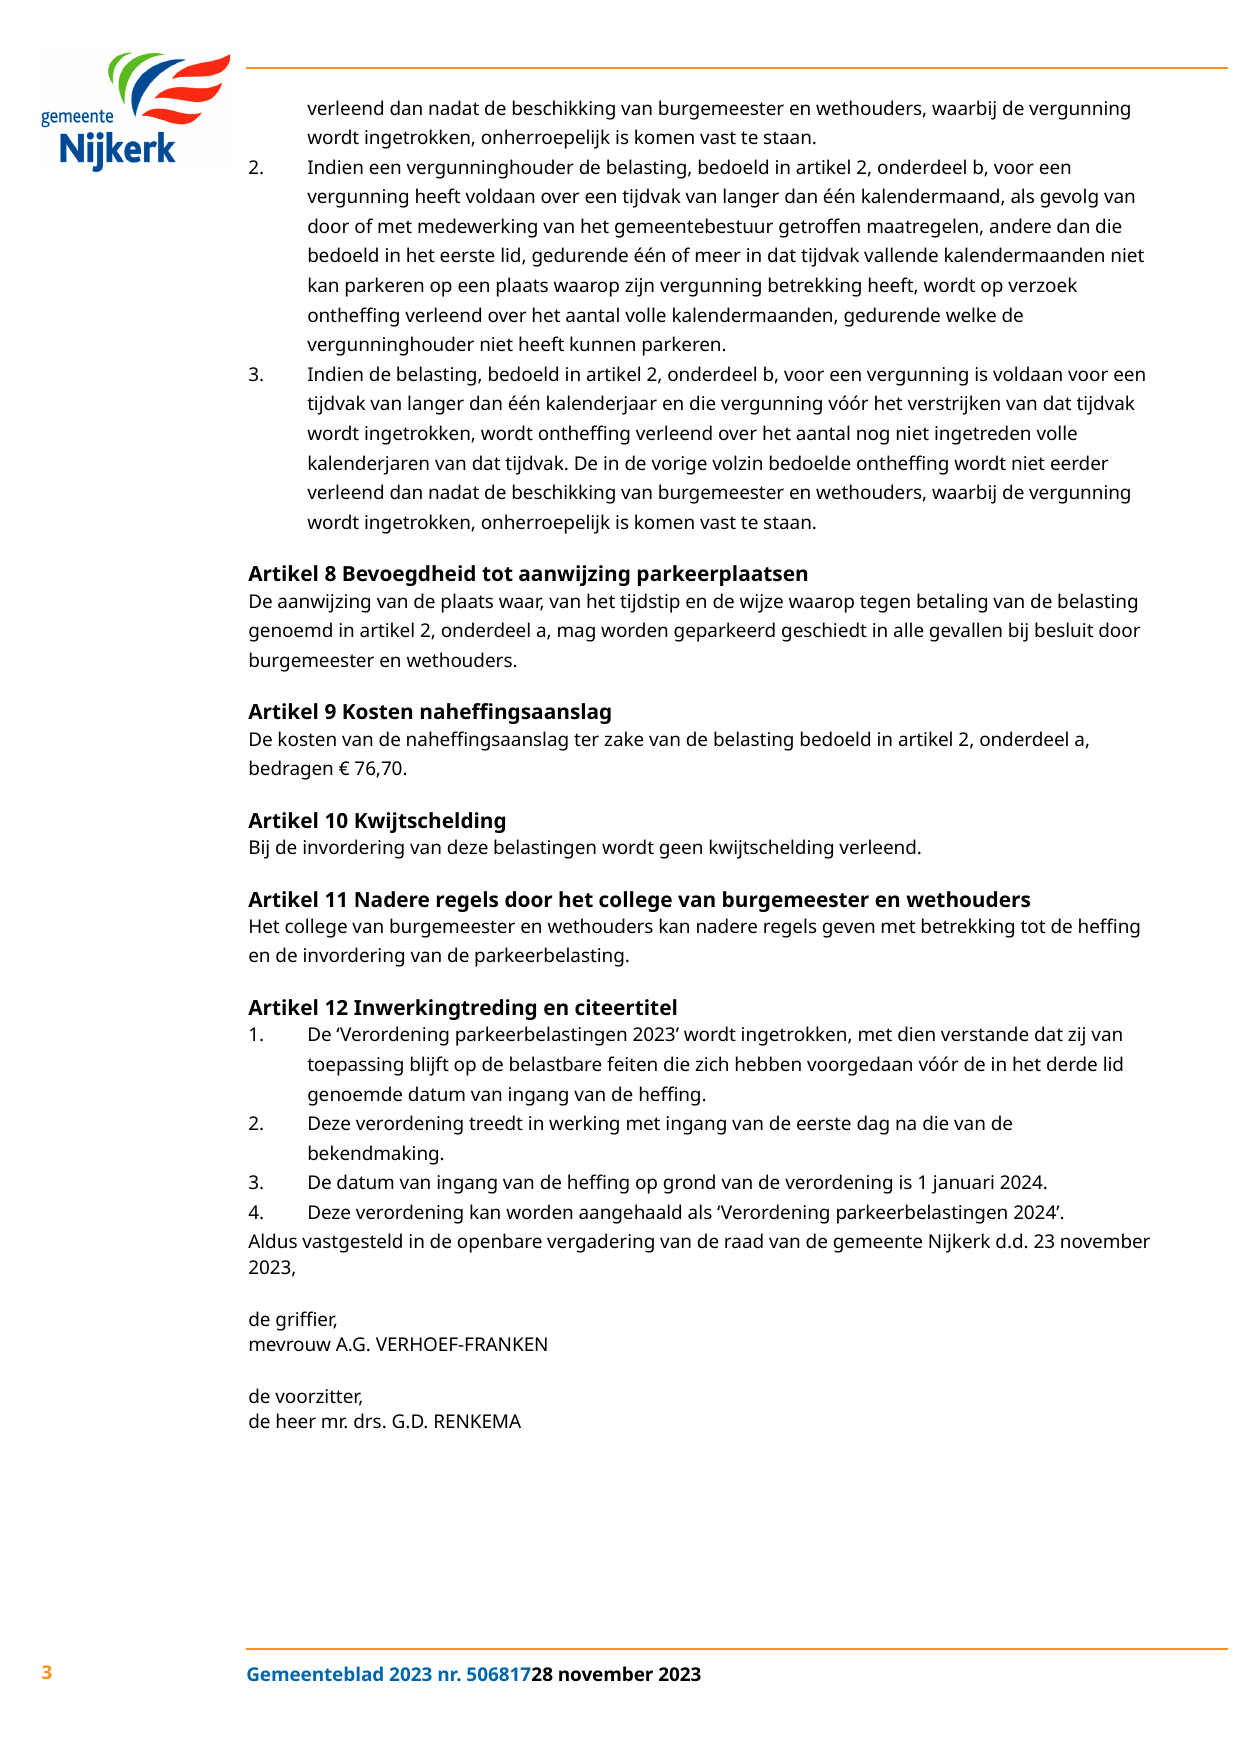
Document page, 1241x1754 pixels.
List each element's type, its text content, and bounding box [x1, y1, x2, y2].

text Artikel 12 Inwerkingtreding en citeertitel [248, 993, 1152, 1022]
text Aldus vastgesteld in de openbare vergadering van de raad van de gemeente Nijkerk d.d. 23 november 2023, [248, 1229, 1152, 1280]
text Het college van burgemeester en wethouders kan nadere regels geven met betrekking tot de heffing en de invordering van de parkeerbelasting. [248, 913, 1152, 968]
text Artikel 9 Kosten naheffingsaanslag [248, 697, 1152, 726]
list Indien de belasting, bedoeld in artikel 2, onderdeel b, voor een vergunning is voldaan voor een tijdvak van langer dan één kalenderjaar en die vergunning vóór het verstrijken van dat tijdvak wordt ingetrokken, wordt ontheffing verleend over het aantal nog niet ingetreden volle kalenderjaren van dat tijdvak. De in de vorige volzin bedoelde ontheffing wordt niet eerder verleend dan nadat de beschikking van burgemeester en wethouders, waarbij de vergunning wordt ingetrokken, onherroepelijk is komen vast te staan. [248, 361, 1152, 535]
list Deze verordening kan worden aangehaald als ‘Verordening parkeerbelastingen 2024’. [248, 1199, 1152, 1225]
list verleend dan nadat de beschikking van burgemeester en wethouders, waarbij de vergunning wordt ingetrokken, onherroepelijk is komen vast te staan. [248, 95, 1152, 150]
picture [41, 47, 231, 172]
text De aanwijzing van de plaats waar, van het tijdstip en de wijze waarop tegen betaling van de belasting genoemd in artikel 2, onderdeel a, mag worden geparkeerd geschiedt in alle gevallen bij besluit door burgemeester en wethouders. [248, 588, 1152, 673]
text De kosten van de naheffingsaanslag ter zake van de belasting bedoeld in artikel 2, onderdeel a, bedragen € 76,70. [248, 726, 1152, 781]
text mevrouw A.G. VERHOEF-FRANKEN [248, 1332, 1152, 1357]
list De ‘Verordening parkeerbelastingen 2023’ wordt ingetrokken, met dien verstande dat zij van toepassing blijft op de belastbare feiten die zich hebben voorgedaan vóór de in het derde lid genoemde datum van ingang van de heffing. [248, 1022, 1152, 1106]
list Indien een vergunninghouder de belasting, bedoeld in artikel 2, onderdeel b, voor een vergunning heeft voldaan over een tijdvak van langer dan één kalendermaand, als gevolg van door of met medewerking van het gemeentebestuur getroffen maatregelen, andere dan die bedoeld in het eerste lid, gedurende één of meer in dat tijdvak vallende kalendermaanden niet kan parkeren op een plaats waarop zijn vergunning betrekking heeft, wordt op verzoek ontheffing verleend over het aantal volle kalendermaanden, gedurende welke de vergunninghouder niet heeft kunnen parkeren. [248, 154, 1152, 357]
text de griffier, [248, 1306, 1152, 1332]
text Bij de invordering van deze belastingen wordt geen kwijtschelding verleend. [248, 834, 1152, 860]
text de voorzitter, [248, 1383, 1152, 1409]
text Artikel 11 Nadere regels door het college van burgemeester en wethouders [248, 885, 1152, 913]
list Deze verordening treedt in werking met ingang van de eerste dag na die van de bekendmaking. [248, 1110, 1152, 1166]
text de heer mr. drs. G.D. RENKEMA [248, 1409, 1152, 1434]
list De datum van ingang van de heffing op grond van de verordening is 1 januari 2024. [248, 1169, 1152, 1195]
text Artikel 8 Bevoegdheid tot aanwijzing parkeerplaatsen [248, 559, 1152, 588]
text Artikel 10 Kwijtschelding [248, 806, 1152, 834]
